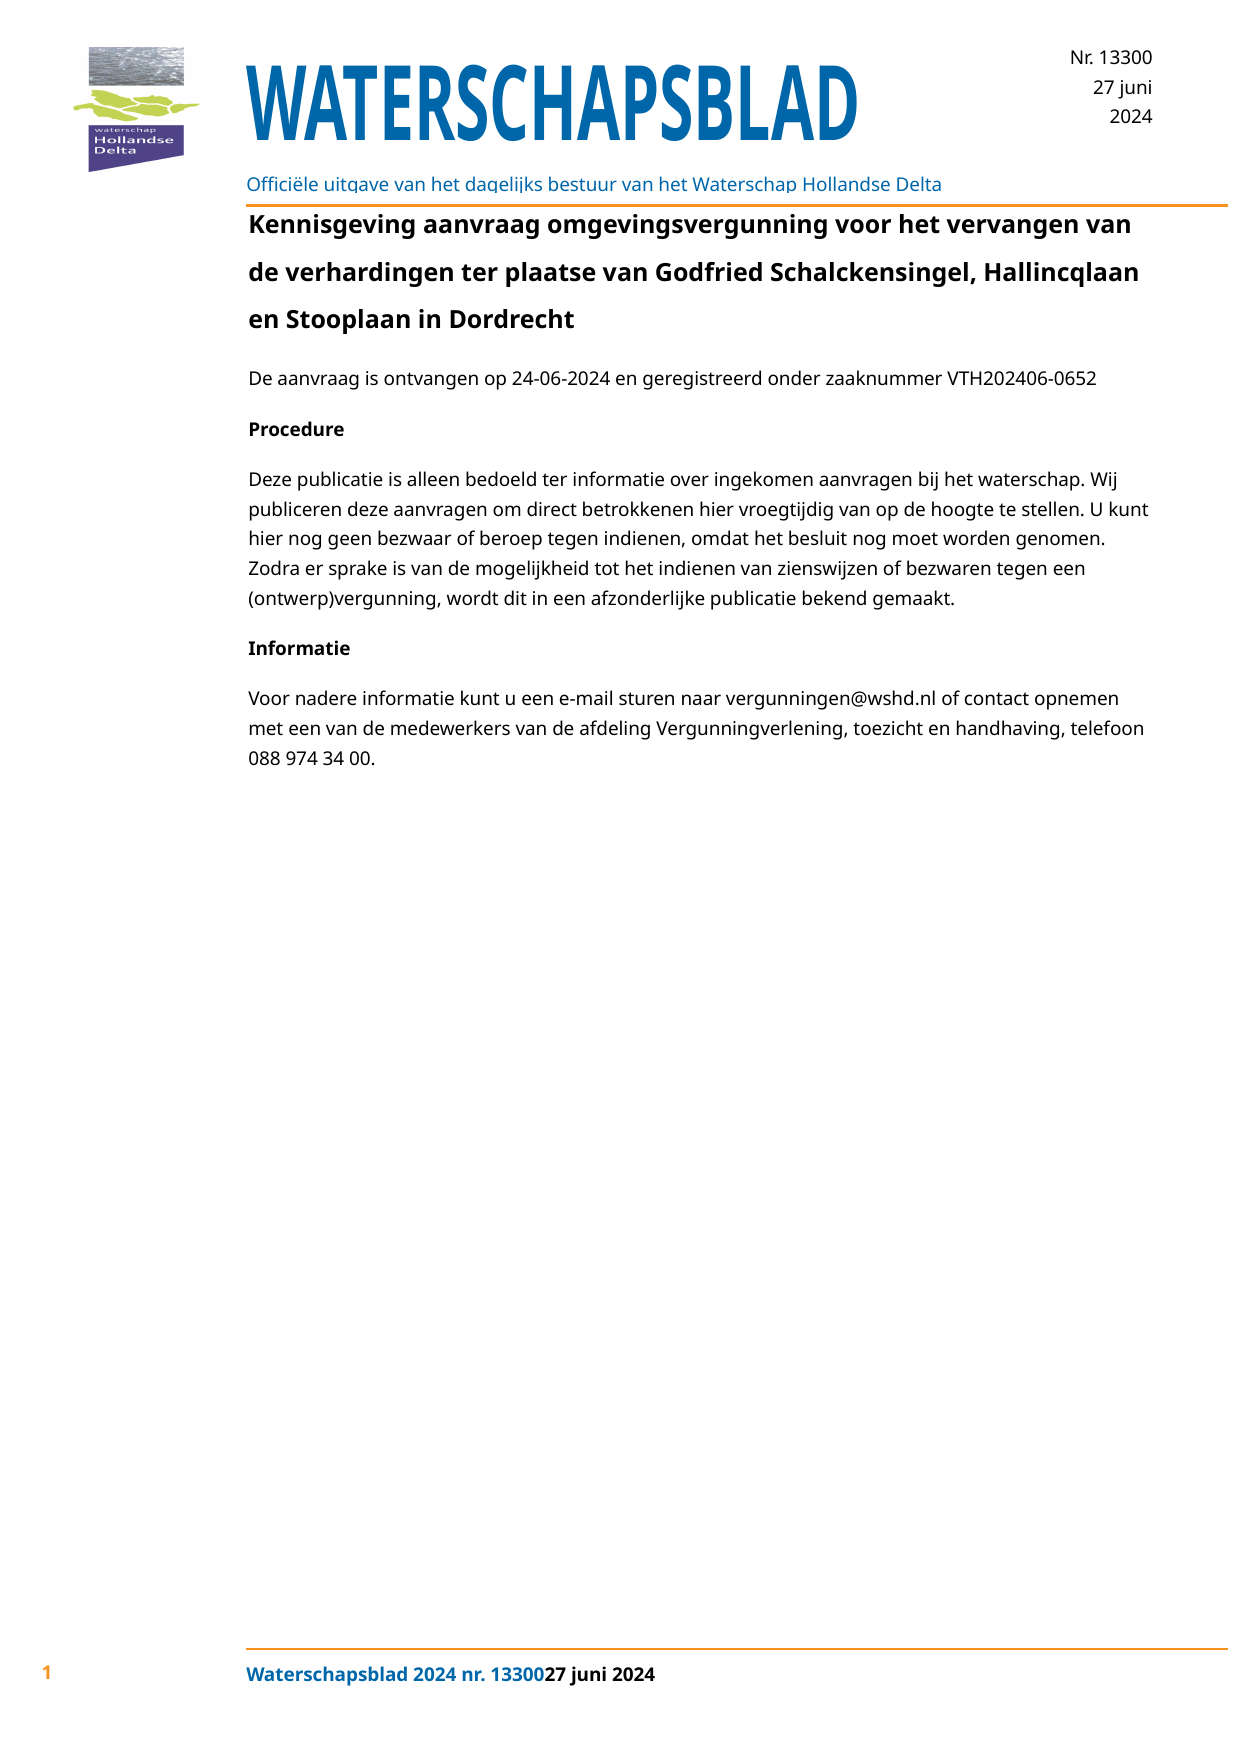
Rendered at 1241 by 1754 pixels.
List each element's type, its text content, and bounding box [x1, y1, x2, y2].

text Kennisgeving aanvraag omgevingsvergunning voor het vervangen van de verhardingen ter plaatse van Godfried Schalckensingel, Hallincqlaan en Stooplaan in Dordrecht [248, 207, 1152, 336]
picture [41, 47, 231, 172]
text Deze publicatie is alleen bedoeld ter informatie over ingekomen aanvragen bij het waterschap. Wij publiceren deze aanvragen om direct betrokkenen hier vroegtijdig van op de hoogte te stellen. U kunt hier nog geen bezwaar of beroep tegen indienen, omdat het besluit nog moet worden genomen. Zodra er sprake is van de mogelijkheid tot het indienen van zienswijzen of bezwaren tegen een (ontwerp)vergunning, wordt dit in een afzonderlijke publicatie bekend gemaakt. [248, 466, 1152, 610]
text Procedure [248, 416, 1152, 442]
text De aanvraag is ontvangen op 24-06-2024 en geregistreerd onder zaaknummer VTH202406-0652 [248, 366, 1152, 391]
text Informatie [248, 635, 1152, 661]
text Voor nadere informatie kunt u een e-mail sturen naar vergunningen@wshd.nl of contact opnemen met een van de medewerkers van de afdeling Vergunningverlening, toezicht en handhaving, telefoon 088 974 34 00. [248, 686, 1152, 770]
